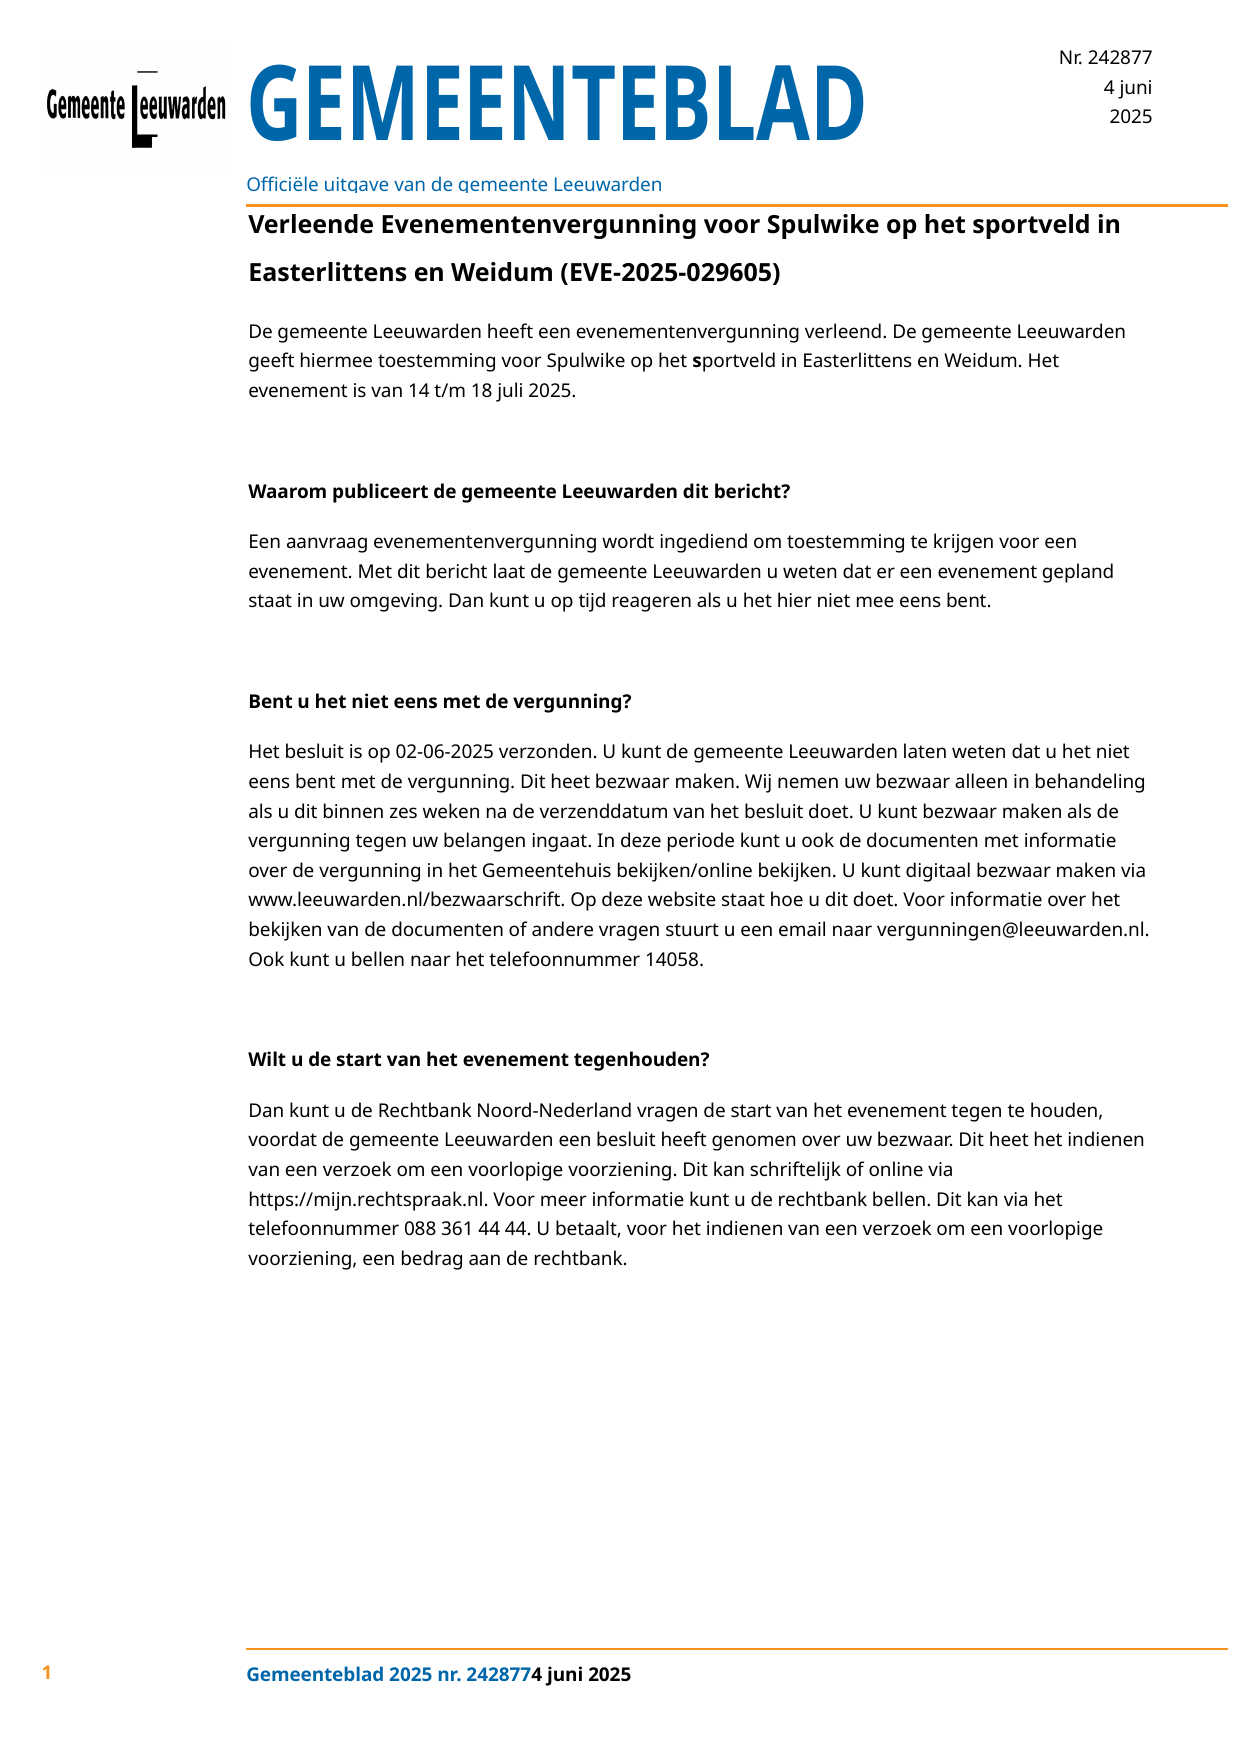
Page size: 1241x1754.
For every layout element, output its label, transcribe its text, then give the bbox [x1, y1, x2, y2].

text Wilt u de start van het evenement tegenhouden? [248, 1047, 1152, 1072]
picture [41, 47, 231, 172]
text Bent u het niet eens met de vergunning? [248, 688, 1152, 714]
text Het besluit is op 02-06-2025 verzonden. U kunt de gemeente Leeuwarden laten weten dat u het niet eens bent met de vergunning. Dit heet bezwaar maken. Wij nemen uw bezwaar alleen in behandeling als u dit binnen zes weken na de verzenddatum van het besluit doet. U kunt bezwaar maken als de vergunning tegen uw belangen ingaat. In deze periode kunt u ook de documenten met informatie over de vergunning in het Gemeentehuis bekijken/online bekijken. U kunt digitaal bezwaar maken via www.leeuwarden.nl/bezwaarschrift. Op deze website staat hoe u dit doet. Voor informatie over het bekijken van de documenten of andere vragen stuurt u een email naar vergunningen@leeuwarden.nl. Ook kunt u bellen naar het telefoonnummer 14058. [248, 739, 1152, 972]
text Een aanvraag evenementenvergunning wordt ingediend om toestemming te krijgen voor een evenement. Met dit bericht laat de gemeente Leeuwarden u weten dat er een evenement gepland staat in uw omgeving. Dan kunt u op tijd reageren als u het hier niet mee eens bent. [248, 528, 1152, 613]
text Verleende Evenementenvergunning voor Spulwike op het sportveld in Easterlittens en Weidum (EVE-2025-029605) [248, 207, 1152, 288]
text De gemeente Leeuwarden heeft een evenementenvergunning verleend. De gemeente Leeuwarden geeft hiermee toestemming voor Spulwike op het sportveld in Easterlittens en Weidum. Het evenement is van 14 t/m 18 juli 2025. [248, 318, 1152, 403]
text Waarom publiceert de gemeente Leeuwarden dit bericht? [248, 478, 1152, 504]
text Dan kunt u de Rechtbank Noord-Nederland vragen de start van het evenement tegen te houden, voordat de gemeente Leeuwarden een besluit heeft genomen over uw bezwaar. Dit heet het indienen van een verzoek om een voorlopige voorziening. Dit kan schriftelijk of online via https://mijn.rechtspraak.nl. Voor meer informatie kunt u de rechtbank bellen. Dit kan via het telefoonnummer 088 361 44 44. U betaalt, voor het indienen van een verzoek om een voorlopige voorziening, een bedrag aan de rechtbank. [248, 1097, 1152, 1271]
